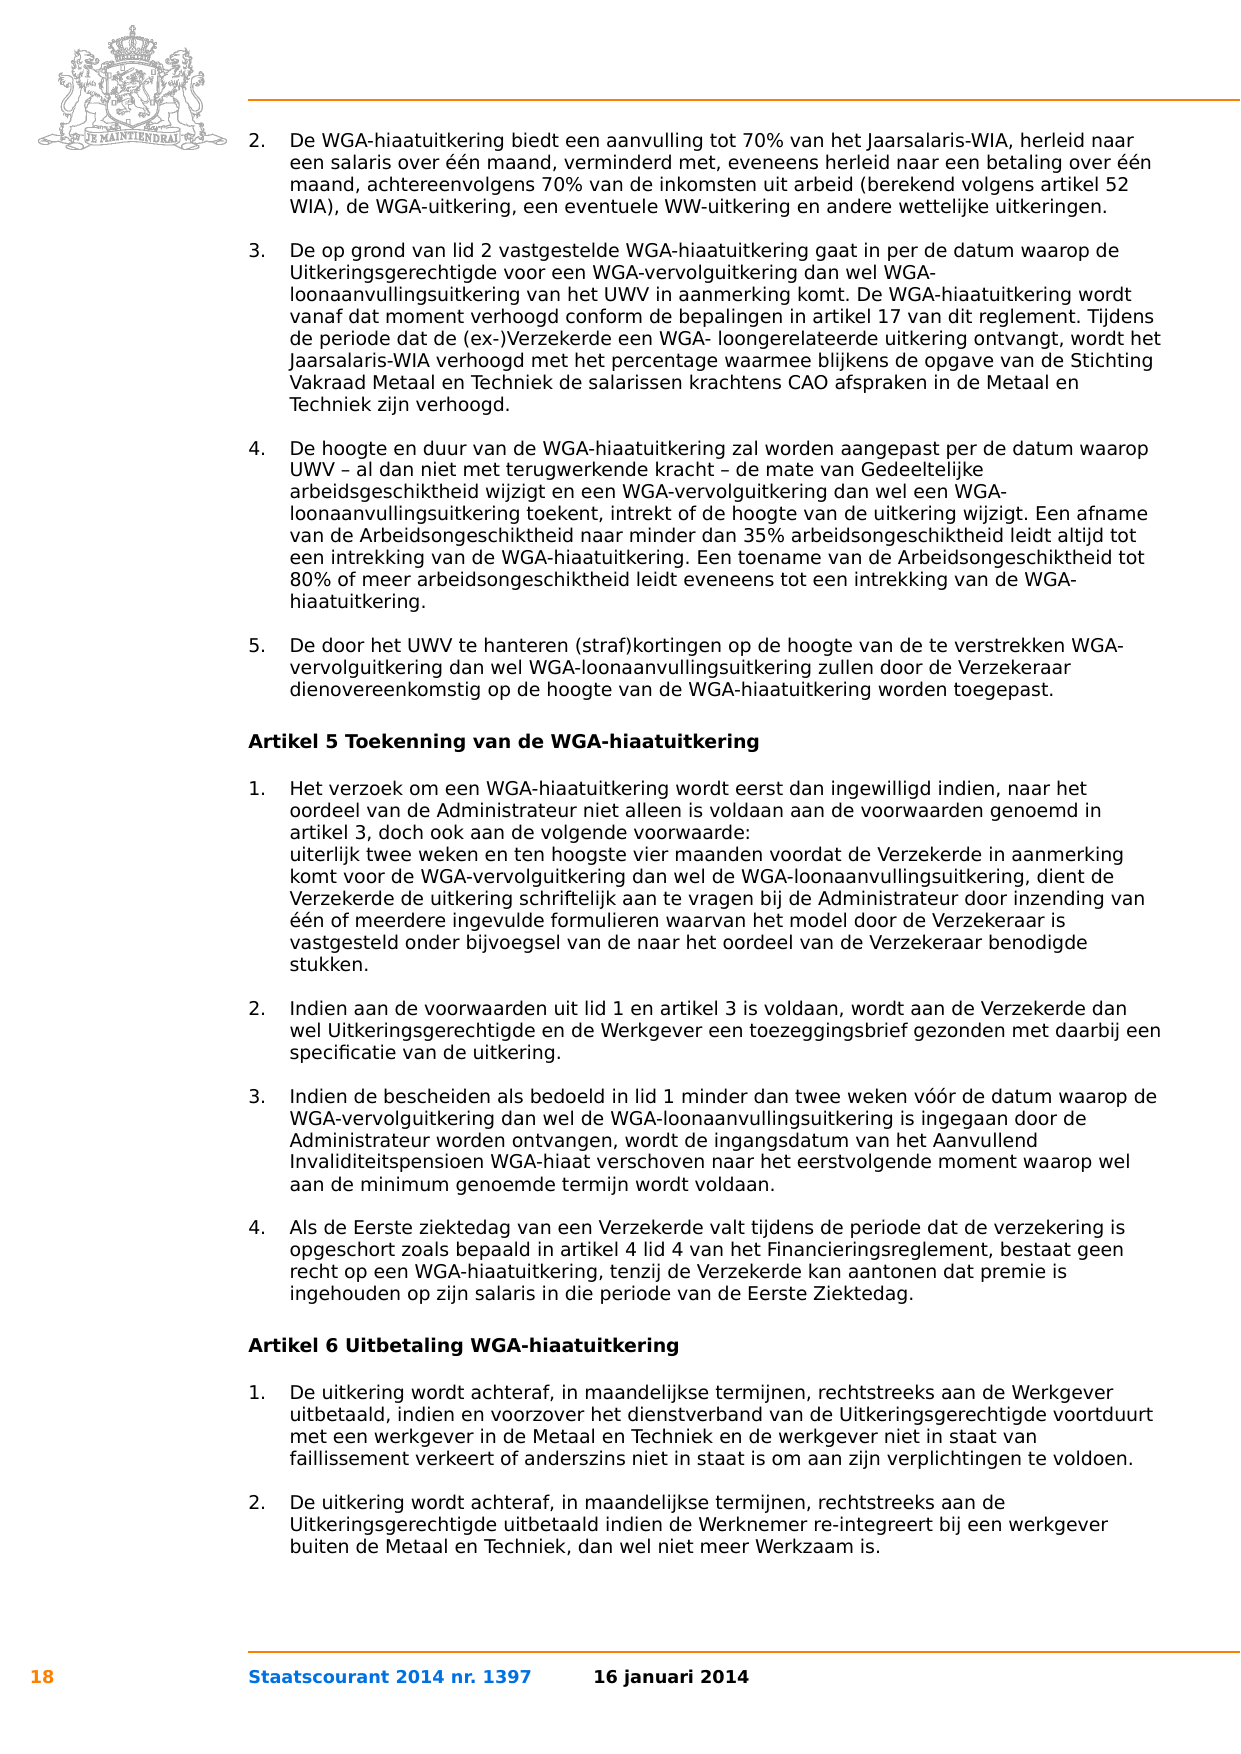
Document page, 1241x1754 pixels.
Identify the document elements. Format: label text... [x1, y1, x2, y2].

subtitle Artikel 6 Uitbetaling WGA-hiaatuitkering [248, 1335, 1163, 1357]
text 3. De op grond van lid 2 vastgestelde WGA-hiaatuitkering gaat in per de datum waarop de Uitkeringsgerechtigde voor een WGA-vervolguitkering dan wel WGA-loonaanvullingsuitkering van het UWV in aanmerking komt. De WGA-hiaatuitkering wordt vanaf dat moment verhoogd conform de bepalingen in artikel 17 van dit reglement. Tijdens de periode dat de (ex-)Verzekerde een WGA- loongerelateerde uitkering ontvangt, wordt het Jaarsalaris-WIA verhoogd met het percentage waarmee blijkens de opgave van de Stichting Vakraad Metaal en Techniek de salarissen krachtens CAO afspraken in de Metaal en Techniek zijn verhoogd. [248, 240, 1163, 416]
text 4. Als de Eerste ziektedag van een Verzekerde valt tijdens de periode dat de verzekering is opgeschort zoals bepaald in artikel 4 lid 4 van het Financieringsreglement, bestaat geen recht op een WGA-hiaatuitkering, tenzij de Verzekerde kan aantonen dat premie is ingehouden op zijn salaris in die periode van de Eerste Ziektedag. [248, 1217, 1163, 1305]
text 1. Het verzoek om een WGA-hiaatuitkering wordt eerst dan ingewilligd indien, naar het oordeel van de Administrateur niet alleen is voldaan aan de voorwaarden genoemd in artikel 3, doch ook aan de volgende voorwaarde: [248, 778, 1163, 844]
text 2. Indien aan de voorwaarden uit lid 1 en artikel 3 is voldaan, wordt aan de Verzekerde dan wel Uitkeringsgerechtigde en de Werkgever een toezeggingsbrief gezonden met daarbij een specificatie van de uitkering. [248, 998, 1163, 1064]
text 1. De uitkering wordt achteraf, in maandelijkse termijnen, rechtstreeks aan de Werkgever uitbetaald, indien en voorzover het dienstverband van de Uitkeringsgerechtigde voortduurt met een werkgever in de Metaal en Techniek en de werkgever niet in staat van faillissement verkeert of anderszins niet in staat is om aan zijn verplichtingen te voldoen. [248, 1382, 1163, 1470]
picture [38, 25, 227, 150]
text 2. De WGA-hiaatuitkering biedt een aanvulling tot 70% van het Jaarsalaris-WIA, herleid naar een salaris over één maand, verminderd met, eveneens herleid naar een betaling over één maand, achtereenvolgens 70% van de inkomsten uit arbeid (berekend volgens artikel 52 WIA), de WGA-uitkering, een eventuele WW-uitkering en andere wettelijke uitkeringen. [248, 130, 1163, 218]
text uiterlijk twee weken en ten hoogste vier maanden voordat de Verzekerde in aanmerking komt voor de WGA-vervolguitkering dan wel de WGA-loonaanvullingsuitkering, dient de Verzekerde de uitkering schriftelijk aan te vragen bij de Administrateur door inzending van één of meerdere ingevulde formulieren waarvan het model door de Verzekeraar is vastgesteld onder bijvoegsel van de naar het oordeel van de Verzekeraar benodigde stukken. [289, 844, 1163, 976]
subtitle Artikel 5 Toekenning van de WGA-hiaatuitkering [248, 731, 1163, 753]
text 5. De door het UWV te hanteren (straf)kortingen op de hoogte van de te verstrekken WGA-vervolguitkering dan wel WGA-loonaanvullingsuitkering zullen door de Verzekeraar dienovereenkomstig op de hoogte van de WGA-hiaatuitkering worden toegepast. [248, 635, 1163, 701]
text 2. De uitkering wordt achteraf, in maandelijkse termijnen, rechtstreeks aan de Uitkeringsgerechtigde uitbetaald indien de Werknemer re-integreert bij een werkgever buiten de Metaal en Techniek, dan wel niet meer Werkzaam is. [248, 1492, 1163, 1558]
text 4. De hoogte en duur van de WGA-hiaatuitkering zal worden aangepast per de datum waarop UWV – al dan niet met terugwerkende kracht – de mate van Gedeeltelijke arbeidsgeschiktheid wijzigt en een WGA-vervolguitkering dan wel een WGA-loonaanvullingsuitkering toekent, intrekt of de hoogte van de uitkering wijzigt. Een afname van de Arbeidsongeschiktheid naar minder dan 35% arbeidsongeschiktheid leidt altijd tot een intrekking van de WGA-hiaatuitkering. Een toename van de Arbeidsongeschiktheid tot 80% of meer arbeidsongeschiktheid leidt eveneens tot een intrekking van de WGA-hiaatuitkering. [248, 437, 1163, 613]
text 3. Indien de bescheiden als bedoeld in lid 1 minder dan twee weken vóór de datum waarop de WGA-vervolguitkering dan wel de WGA-loonaanvullingsuitkering is ingegaan door de Administrateur worden ontvangen, wordt de ingangsdatum van het Aanvullend Invaliditeitspensioen WGA-hiaat verschoven naar het eerstvolgende moment waarop wel aan de minimum genoemde termijn wordt voldaan. [248, 1086, 1163, 1195]
